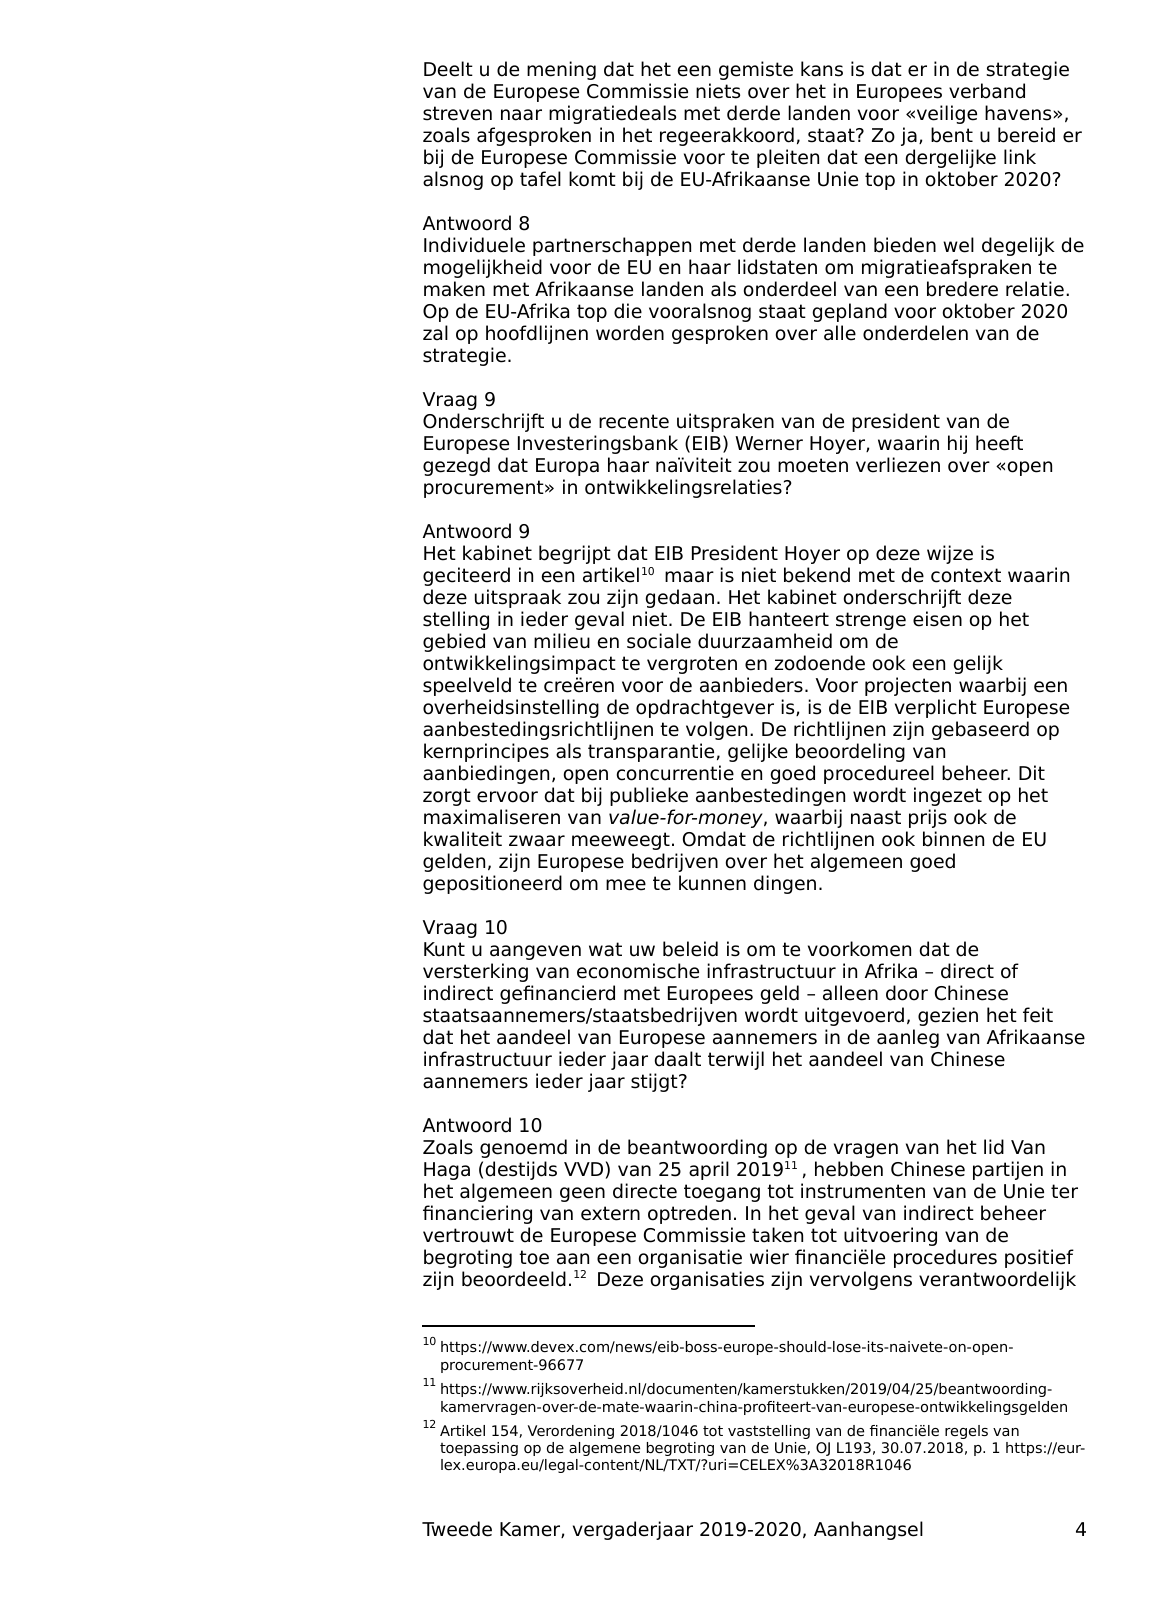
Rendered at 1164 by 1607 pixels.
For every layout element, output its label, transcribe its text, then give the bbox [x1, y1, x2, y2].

text Zoals genoemd in de beantwoording op de vragen van het lid Van Haga (destijds VVD) van 25 april 2019, hebben Chinese partijen in het algemeen geen directe toegang tot instrumenten van de Unie ter financiering van extern optreden. In het geval van indirect beheer vertrouwt de Europese Commissie taken tot uitvoering van de begroting toe aan een organisatie wier financiële procedures positief zijn beoordeeld. Deze organisaties zijn vervolgens verantwoordelijk [422, 1137, 1087, 1291]
text Vraag 10 [422, 917, 1087, 939]
text https://www.rijksoverheid.nl/documenten/kamerstukken/2019/04/25/beantwoording-kamervragen-over-de-mate-waarin-china-profiteert-van-europese-ontwikkelingsgelden [422, 1377, 1087, 1416]
text https://www.devex.com/news/eib-boss-europe-should-lose-its-naivete-on-open-procurement-96677 [422, 1335, 1087, 1374]
text Individuele partnerschappen met derde landen bieden wel degelijk de mogelijkheid voor de EU en haar lidstaten om migratieafspraken te maken met Afrikaanse landen als onderdeel van een bredere relatie. Op de EU-Afrika top die vooralsnog staat gepland voor oktober 2020 zal op hoofdlijnen worden gesproken over alle onderdelen van de strategie. [422, 235, 1087, 367]
text Het kabinet begrijpt dat EIB President Hoyer op deze wijze is geciteerd in een artikel maar is niet bekend met de context waarin deze uitspraak zou zijn gedaan. Het kabinet onderschrijft deze stelling in ieder geval niet. De EIB hanteert strenge eisen op het gebied van milieu en sociale duurzaamheid om de ontwikkelingsimpact te vergroten en zodoende ook een gelijk speelveld te creëren voor de aanbieders. Voor projecten waarbij een overheidsinstelling de opdrachtgever is, is de EIB verplicht Europese aanbestedingsrichtlijnen te volgen. De richtlijnen zijn gebaseerd op kernprincipes als transparantie, gelijke beoordeling van aanbiedingen, open concurrentie en goed procedureel beheer. Dit zorgt ervoor dat bij publieke aanbestedingen wordt ingezet op het maximaliseren van value-for-money, waarbij naast prijs ook de kwaliteit zwaar meeweegt. Omdat de richtlijnen ook binnen de EU gelden, zijn Europese bedrijven over het algemeen goed gepositioneerd om mee te kunnen dingen. [422, 543, 1087, 895]
text Onderschrijft u de recente uitspraken van de president van de Europese Investeringsbank (EIB) Werner Hoyer, waarin hij heeft gezegd dat Europa haar naïviteit zou moeten verliezen over «open procurement» in ontwikkelingsrelaties? [422, 411, 1087, 499]
text Vraag 9 [422, 389, 1087, 411]
text Artikel 154, Verordening 2018/1046 tot vaststelling van de financiële regels van toepassing op de algemene begroting van de Unie, OJ L193, 30.07.2018, p. 1 https://eur-lex.europa.eu/legal-content/NL/TXT/?uri=CELEX%3A32018R1046 [422, 1418, 1087, 1474]
text Kunt u aangeven wat uw beleid is om te voorkomen dat de versterking van economische infrastructuur in Afrika – direct of indirect gefinancierd met Europees geld – alleen door Chinese staatsaannemers/staatsbedrijven wordt uitgevoerd, gezien het feit dat het aandeel van Europese aannemers in de aanleg van Afrikaanse infrastructuur ieder jaar daalt terwijl het aandeel van Chinese aannemers ieder jaar stijgt? [422, 939, 1087, 1093]
text Antwoord 10 [422, 1115, 1087, 1137]
text Antwoord 9 [422, 521, 1087, 543]
text Deelt u de mening dat het een gemiste kans is dat er in de strategie van de Europese Commissie niets over het in Europees verband streven naar migratiedeals met derde landen voor «veilige havens», zoals afgesproken in het regeerakkoord, staat? Zo ja, bent u bereid er bij de Europese Commissie voor te pleiten dat een dergelijke link alsnog op tafel komt bij de EU-Afrikaanse Unie top in oktober 2020? [422, 59, 1087, 191]
text Antwoord 8 [422, 213, 1087, 235]
